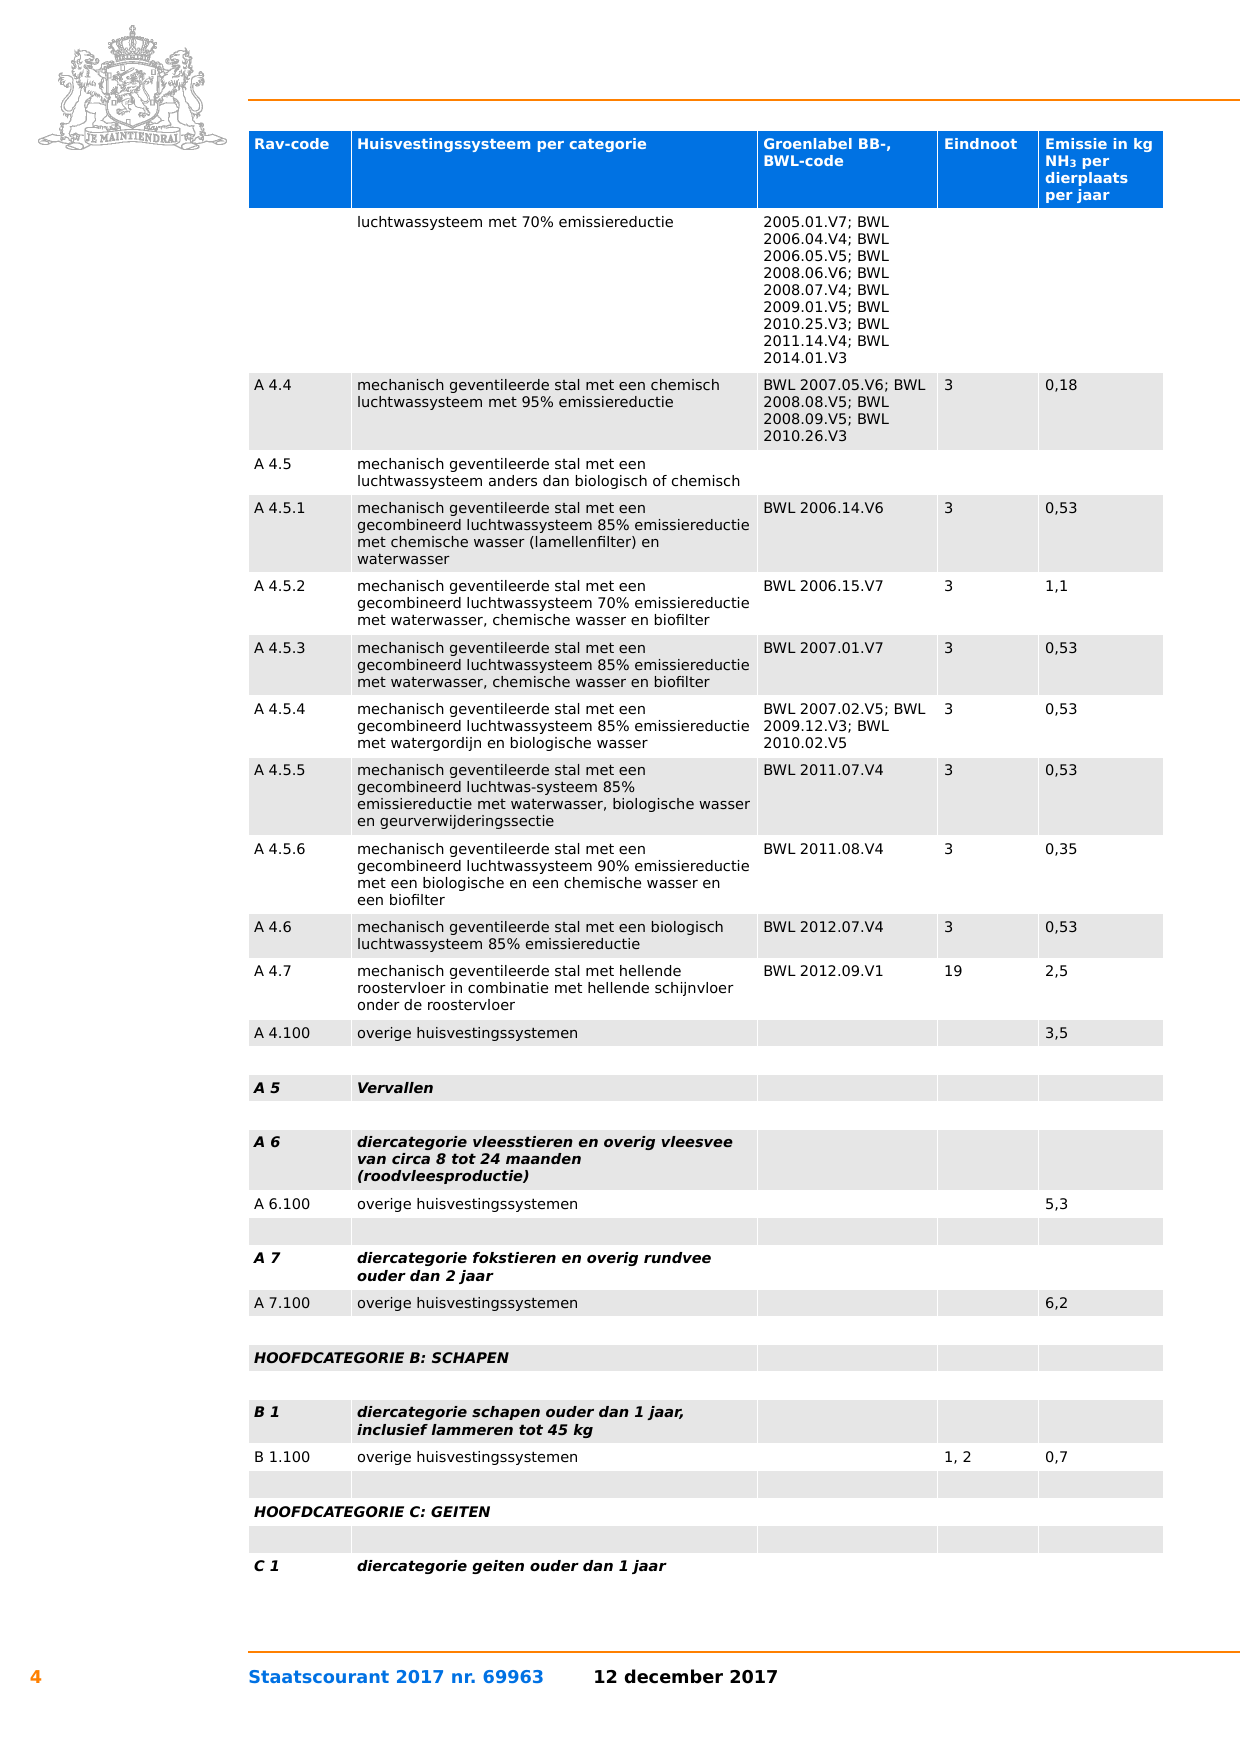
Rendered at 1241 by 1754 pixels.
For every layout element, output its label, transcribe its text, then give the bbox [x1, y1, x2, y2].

table_cell [758, 1218, 937, 1245]
table_cell diercategorie schapen ouder dan 1 jaar, inclusief lammeren tot 45 kg [352, 1400, 757, 1443]
table_cell BWL 2007.05.V6; BWL 2008.08.V5; BWL 2008.09.V5; BWL 2010.26.V3 [758, 373, 937, 450]
table_cell [758, 1400, 937, 1443]
table_cell C 1 [249, 1554, 351, 1580]
table_cell [758, 1526, 937, 1553]
table_cell 3 [938, 914, 1038, 958]
table_cell BWL 2011.08.V4 [758, 836, 937, 913]
table_cell [249, 1218, 351, 1245]
table_cell [938, 209, 1038, 371]
table_cell [938, 1075, 1038, 1101]
table_cell A 7 [249, 1246, 351, 1289]
table_cell [1039, 1554, 1163, 1580]
table_cell [352, 1471, 757, 1498]
table_cell [1039, 1075, 1163, 1101]
table_cell 0,7 [1039, 1444, 1163, 1470]
table_cell mechanisch geventileerde stal met hellende roostervloer in combinatie met hellende schijnvloer onder de roostervloer [352, 959, 757, 1019]
table_cell A 7.100 [249, 1290, 351, 1316]
table_cell 3 [938, 696, 1038, 757]
table_cell diercategorie vleesstieren en overig vleesvee van circa 8 tot 24 maanden (roodvleesproductie) [352, 1130, 757, 1190]
table_cell A 4.4 [249, 373, 351, 450]
table_cell [758, 1444, 937, 1470]
table_cell diercategorie fokstieren en overig rundvee ouder dan 2 jaar [352, 1246, 757, 1289]
table_cell [938, 1290, 1038, 1316]
table_cell [1039, 1526, 1163, 1553]
table_header Rav-code [249, 131, 351, 208]
table_cell [352, 1318, 757, 1344]
table_cell BWL 2012.09.V1 [758, 959, 937, 1019]
table_cell [1039, 451, 1163, 494]
table_cell overige huisvestingssystemen [352, 1020, 757, 1046]
table_cell [758, 1048, 937, 1074]
table_cell [1039, 1246, 1163, 1289]
table_cell HOOFDCATEGORIE B: SCHAPEN [249, 1345, 757, 1371]
table_cell B 1.100 [249, 1444, 351, 1470]
table_cell [249, 1372, 351, 1399]
table_cell 1,1 [1039, 574, 1163, 634]
picture [38, 25, 227, 150]
table_cell [1039, 1048, 1163, 1074]
table_cell [352, 1048, 757, 1074]
table_cell [758, 451, 937, 494]
table_cell BWL 2006.15.V7 [758, 574, 937, 634]
table_cell [249, 1102, 351, 1128]
table_cell [758, 1246, 937, 1289]
table_cell [758, 1020, 937, 1046]
table_cell [352, 1526, 757, 1553]
table_cell A 4.5.5 [249, 758, 351, 835]
table_cell BWL 2011.07.V4 [758, 758, 937, 835]
table_cell [1039, 1218, 1163, 1245]
table_cell [938, 1048, 1038, 1074]
table_cell A 4.5.3 [249, 635, 351, 695]
table_cell 2,5 [1039, 959, 1163, 1019]
table_cell [758, 1318, 937, 1344]
table_cell [249, 1471, 351, 1498]
table_cell overige huisvestingssystemen [352, 1290, 757, 1316]
table_cell 0,35 [1039, 836, 1163, 913]
table_cell [249, 209, 351, 371]
table_cell A 5 [249, 1075, 351, 1101]
table_cell 0,53 [1039, 696, 1163, 757]
table_cell 0,53 [1039, 635, 1163, 695]
table_cell 3 [938, 635, 1038, 695]
table_cell [1039, 1372, 1163, 1399]
table_cell overige huisvestingssystemen [352, 1444, 757, 1470]
table_cell [758, 1345, 937, 1371]
table_cell HOOFDCATEGORIE C: GEITEN [249, 1499, 757, 1525]
table_cell [1039, 1318, 1163, 1344]
table_cell 3 [938, 574, 1038, 634]
table_header Emissie in kg NH3 per dierplaats per jaar [1039, 131, 1163, 208]
table_cell [249, 1526, 351, 1553]
table_cell [938, 1102, 1038, 1128]
table_cell A 6.100 [249, 1191, 351, 1217]
table_cell [758, 1554, 937, 1580]
table_cell [938, 1554, 1038, 1580]
table_cell [1039, 1345, 1163, 1371]
table_cell 1, 2 [938, 1444, 1038, 1470]
table_cell A 4.5 [249, 451, 351, 494]
table_cell [1039, 1102, 1163, 1128]
table_cell 19 [938, 959, 1038, 1019]
table_cell [1039, 1471, 1163, 1498]
table_cell A 4.5.6 [249, 836, 351, 913]
table_cell [1039, 209, 1163, 371]
table_header Eindnoot [938, 131, 1038, 208]
table_cell 3 [938, 495, 1038, 572]
table_cell [938, 1400, 1038, 1443]
table_cell [938, 1499, 1038, 1525]
table_cell 0,53 [1039, 914, 1163, 958]
table_cell [758, 1372, 937, 1399]
table_cell A 4.5.1 [249, 495, 351, 572]
table_cell [1039, 1400, 1163, 1443]
table_cell [758, 1471, 937, 1498]
table_cell [938, 1526, 1038, 1553]
table_cell 0,53 [1039, 758, 1163, 835]
table_cell mechanisch geventileerde stal met een chemisch luchtwassysteem met 95% emissiereductie [352, 373, 757, 450]
table_cell [758, 1075, 937, 1101]
table_cell [352, 1102, 757, 1128]
table_header Huisvestingssysteem per categorie [352, 131, 757, 208]
table_cell 6,2 [1039, 1290, 1163, 1316]
table_cell mechanisch geventileerde stal met een gecombineerd luchtwas-systeem 85% emissiereductie met waterwasser, biologische wasser en geurverwijderingssectie [352, 758, 757, 835]
table_cell mechanisch geventileerde stal met een gecombineerd luchtwassysteem 85% emissiereductie met watergordijn en biologische wasser [352, 696, 757, 757]
table_cell BWL 2012.07.V4 [758, 914, 937, 958]
table_cell 0,18 [1039, 373, 1163, 450]
table_cell [758, 1290, 937, 1316]
table_cell 2005.01.V7; BWL 2006.04.V4; BWL 2006.05.V5; BWL 2008.06.V6; BWL 2008.07.V4; BWL 2009.01.V5; BWL 2010.25.V3; BWL 2011.14.V4; BWL 2014.01.V3 [758, 209, 937, 371]
table_cell mechanisch geventileerde stal met een gecombineerd luchtwassysteem 85% emissiereductie met waterwasser, chemische wasser en biofilter [352, 635, 757, 695]
table_cell 5,3 [1039, 1191, 1163, 1217]
table_cell A 4.7 [249, 959, 351, 1019]
table_cell [758, 1102, 937, 1128]
table_cell A 4.100 [249, 1020, 351, 1046]
table_cell luchtwassysteem met 70% emissiereductie [352, 209, 757, 371]
table_header Groenlabel BB-, BWL-code [758, 131, 937, 208]
table_cell [1039, 1499, 1163, 1525]
table_cell B 1 [249, 1400, 351, 1443]
table_cell BWL 2007.01.V7 [758, 635, 937, 695]
table_cell mechanisch geventileerde stal met een biologisch luchtwassysteem 85% emissiereductie [352, 914, 757, 958]
table_cell [1039, 1130, 1163, 1190]
table_cell [938, 1372, 1038, 1399]
table_cell [758, 1130, 937, 1190]
table_cell [352, 1372, 757, 1399]
table_cell A 4.6 [249, 914, 351, 958]
table_cell BWL 2006.14.V6 [758, 495, 937, 572]
table_cell mechanisch geventileerde stal met een gecombineerd luchtwassysteem 85% emissiereductie met chemische wasser (lamellenfilter) en waterwasser [352, 495, 757, 572]
table_cell [938, 451, 1038, 494]
table_cell mechanisch geventileerde stal met een luchtwassysteem anders dan biologisch of chemisch [352, 451, 757, 494]
table_cell 3 [938, 373, 1038, 450]
table_cell 0,53 [1039, 495, 1163, 572]
table_cell 3 [938, 836, 1038, 913]
table_cell [758, 1191, 937, 1217]
table_cell [938, 1471, 1038, 1498]
table_cell [938, 1246, 1038, 1289]
table_cell [938, 1130, 1038, 1190]
table_cell [249, 1048, 351, 1074]
table_cell [938, 1318, 1038, 1344]
table_cell [352, 1218, 757, 1245]
table_cell [938, 1218, 1038, 1245]
table_cell [758, 1499, 937, 1525]
table_cell 3,5 [1039, 1020, 1163, 1046]
table_cell mechanisch geventileerde stal met een gecombineerd luchtwassysteem 90% emissiereductie met een biologische en een chemische wasser en een biofilter [352, 836, 757, 913]
table_cell A 4.5.2 [249, 574, 351, 634]
table_cell diercategorie geiten ouder dan 1 jaar [352, 1554, 757, 1580]
table_cell [938, 1191, 1038, 1217]
table_cell [938, 1345, 1038, 1371]
table_cell [938, 1020, 1038, 1046]
table_cell mechanisch geventileerde stal met een gecombineerd luchtwassysteem 70% emissiereductie met waterwasser, chemische wasser en biofilter [352, 574, 757, 634]
table_cell overige huisvestingssystemen [352, 1191, 757, 1217]
table_cell 3 [938, 758, 1038, 835]
table_cell A 6 [249, 1130, 351, 1190]
table_cell [249, 1318, 351, 1344]
table_cell BWL 2007.02.V5; BWL 2009.12.V3; BWL 2010.02.V5 [758, 696, 937, 757]
table_cell Vervallen [352, 1075, 757, 1101]
table_cell A 4.5.4 [249, 696, 351, 757]
